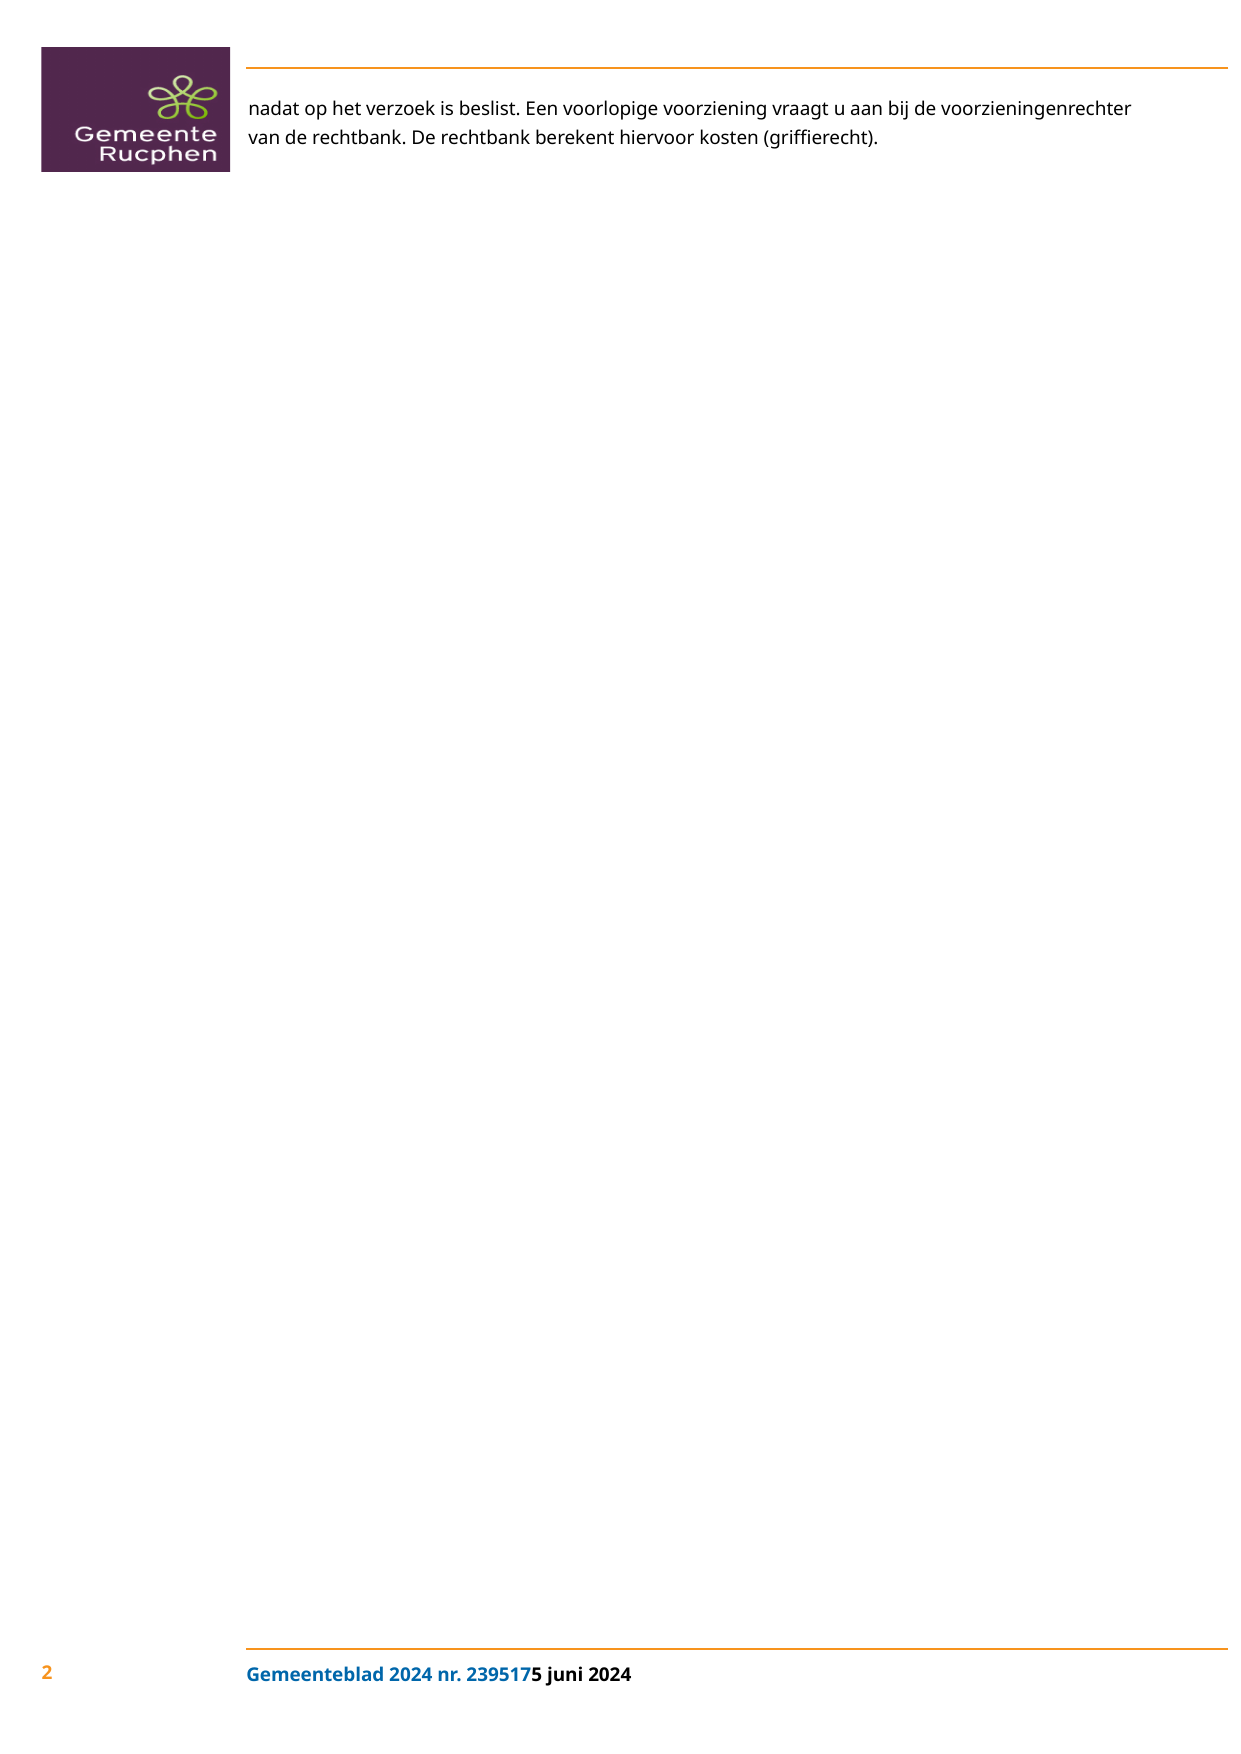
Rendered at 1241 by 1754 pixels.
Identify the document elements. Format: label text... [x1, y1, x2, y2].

picture [41, 47, 231, 172]
text nadat op het verzoek is beslist. Een voorlopige voorziening vraagt u aan bij de voorzieningenrechter van de rechtbank. De rechtbank berekent hiervoor kosten (griffierecht). [248, 95, 1152, 150]
